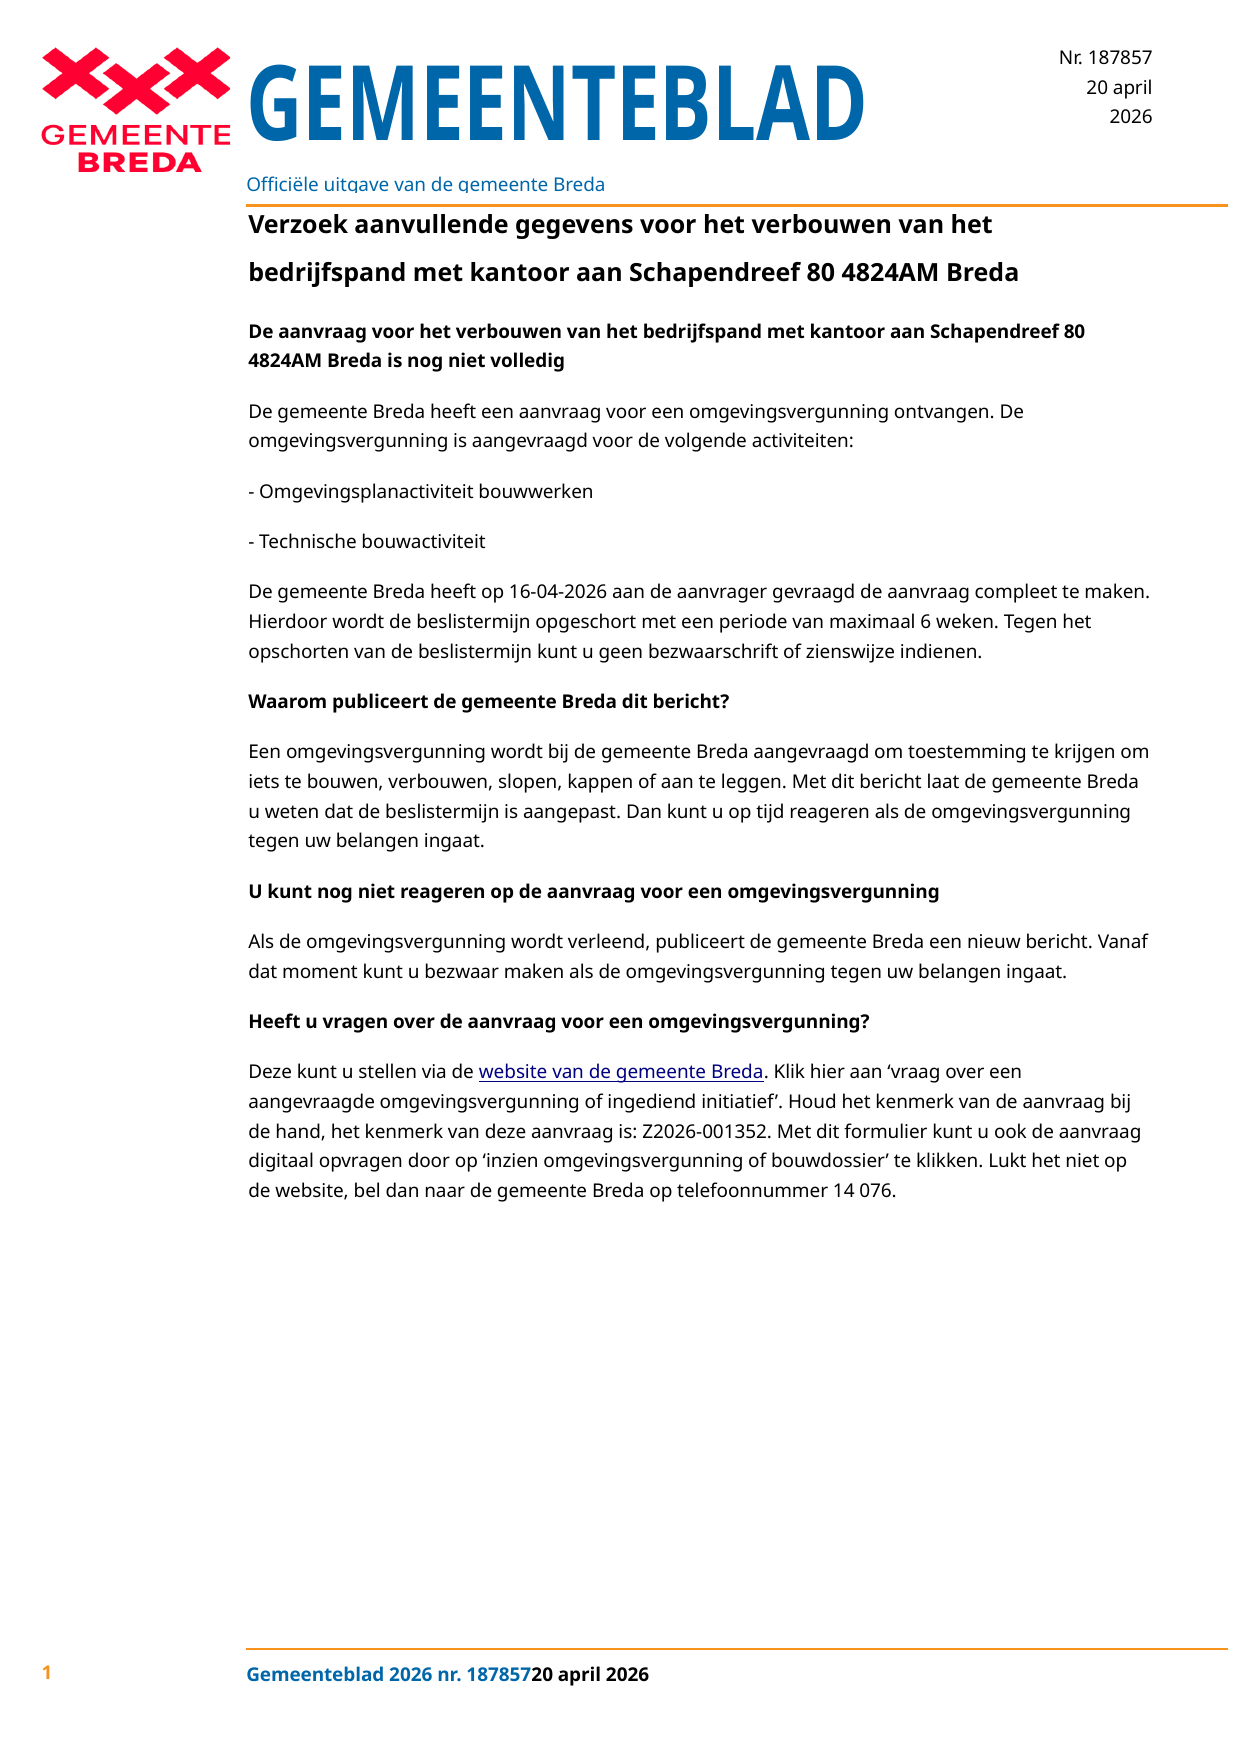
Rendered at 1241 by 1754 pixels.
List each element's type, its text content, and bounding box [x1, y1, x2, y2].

text De gemeente Breda heeft een aanvraag voor een omgevingsvergunning ontvangen. De omgevingsvergunning is aangevraagd voor de volgende activiteiten: [248, 398, 1152, 453]
text Verzoek aanvullende gegevens voor het verbouwen van het bedrijfspand met kantoor aan Schapendreef 80 4824AM Breda [248, 207, 1152, 288]
text Waarom publiceert de gemeente Breda dit bericht? [248, 688, 1152, 714]
text De gemeente Breda heeft op 16-04-2026 aan de aanvrager gevraagd de aanvraag compleet te maken. Hierdoor wordt de beslistermijn opgeschort met een periode van maximaal 6 weken. Tegen het opschorten van de beslistermijn kunt u geen bezwaarschrift of zienswijze indienen. [248, 579, 1152, 664]
text De aanvraag voor het verbouwen van het bedrijfspand met kantoor aan Schapendreef 80 4824AM Breda is nog niet volledig [248, 318, 1152, 373]
text Heeft u vragen over de aanvraag voor een omgevingsvergunning? [248, 1008, 1152, 1034]
text - Omgevingsplanactiviteit bouwwerken [248, 478, 1152, 504]
text Deze kunt u stellen via de website van de gemeente Breda. Klik hier aan ‘vraag over een aangevraagde omgevingsvergunning of ingediend initiatief’. Houd het kenmerk van de aanvraag bij de hand, het kenmerk van deze aanvraag is: Z2026-001352. Met dit formulier kunt u ook de aanvraag digitaal opvragen door op ‘inzien omgevingsvergunning of bouwdossier’ te klikken. Lukt het niet op de website, bel dan naar de gemeente Breda op telefoonnummer 14 076. [248, 1059, 1152, 1203]
text - Technische bouwactiviteit [248, 528, 1152, 554]
text Een omgevingsvergunning wordt bij de gemeente Breda aangevraagd om toestemming te krijgen om iets te bouwen, verbouwen, slopen, kappen of aan te leggen. Met dit bericht laat de gemeente Breda u weten dat de beslistermijn is aangepast. Dan kunt u op tijd reageren als de omgevingsvergunning tegen uw belangen ingaat. [248, 739, 1152, 853]
text U kunt nog niet reageren op de aanvraag voor een omgevingsvergunning [248, 878, 1152, 904]
picture [41, 47, 231, 172]
text Als de omgevingsvergunning wordt verleend, publiceert de gemeente Breda een nieuw bericht. Vanaf dat moment kunt u bezwaar maken als de omgevingsvergunning tegen uw belangen ingaat. [248, 928, 1152, 984]
